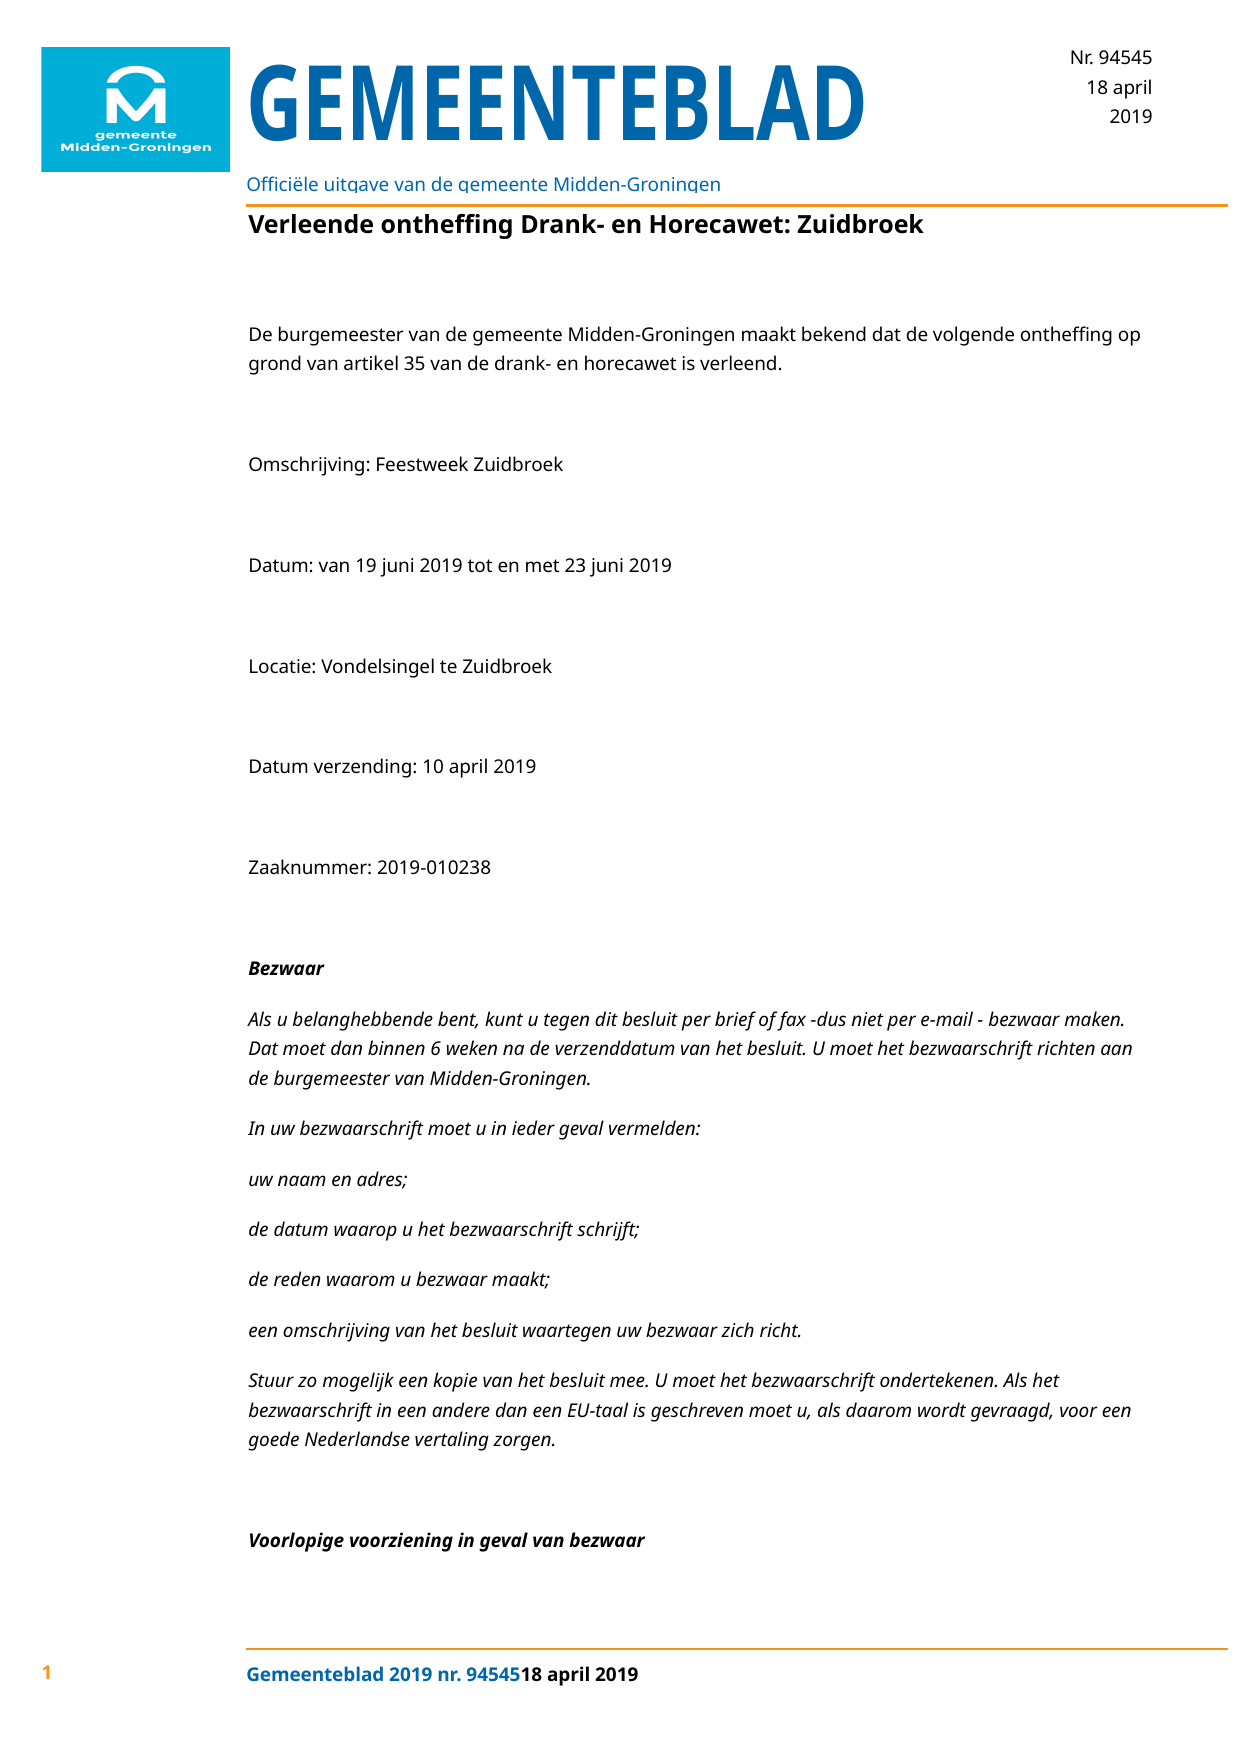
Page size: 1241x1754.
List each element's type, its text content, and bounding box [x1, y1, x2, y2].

picture [107, 89, 165, 122]
text Bezwaar [248, 955, 1152, 981]
text Locatie: Vondelsingel te Zuidbroek [248, 653, 1152, 678]
text Datum verzending: 10 april 2019 [248, 754, 1152, 779]
text Verleende ontheffing Drank- en Horecawet: Zuidbroek [248, 207, 1152, 241]
picture [108, 66, 164, 82]
text Als u belanghebbende bent, kunt u tegen dit besluit per brief of fax -dus niet per e-mail - bezwaar maken. Dat moet dan binnen 6 weken na de verzenddatum van het besluit. U moet het bezwaarschrift richten aan de burgemeester van Midden-Groningen. [248, 1006, 1152, 1091]
text In uw bezwaarschrift moet u in ieder geval vermelden: [248, 1115, 1152, 1141]
text een omschrijving van het besluit waartegen uw bezwaar zich richt. [248, 1317, 1152, 1343]
text de datum waarop u het bezwaarschrift schrijft; [248, 1216, 1152, 1242]
text Zaaknummer: 2019-010238 [248, 854, 1152, 880]
text de reden waarom u bezwaar maakt; [248, 1267, 1152, 1292]
picture [184, 146, 190, 153]
text Stuur zo mogelijk een kopie van het besluit mee. U moet het bezwaarschrift ondertekenen. Als het bezwaarschrift in een andere dan een EU-taal is geschreven moet u, als daarom wordt gevraagd, voor een goede Nederlandse vertaling zorgen. [248, 1367, 1152, 1452]
text uw naam en adres; [248, 1166, 1152, 1191]
text De burgemeester van de gemeente Midden-Groningen maakt bekend dat de volgende ontheffing op grond van artikel 35 van de drank- en horecawet is verleend. [248, 321, 1152, 376]
text Voorlopige voorziening in geval van bezwaar [248, 1527, 1152, 1553]
text Datum: van 19 juni 2019 tot en met 23 juni 2019 [248, 552, 1152, 578]
text Omschrijving: Feestweek Zuidbroek [248, 451, 1152, 477]
